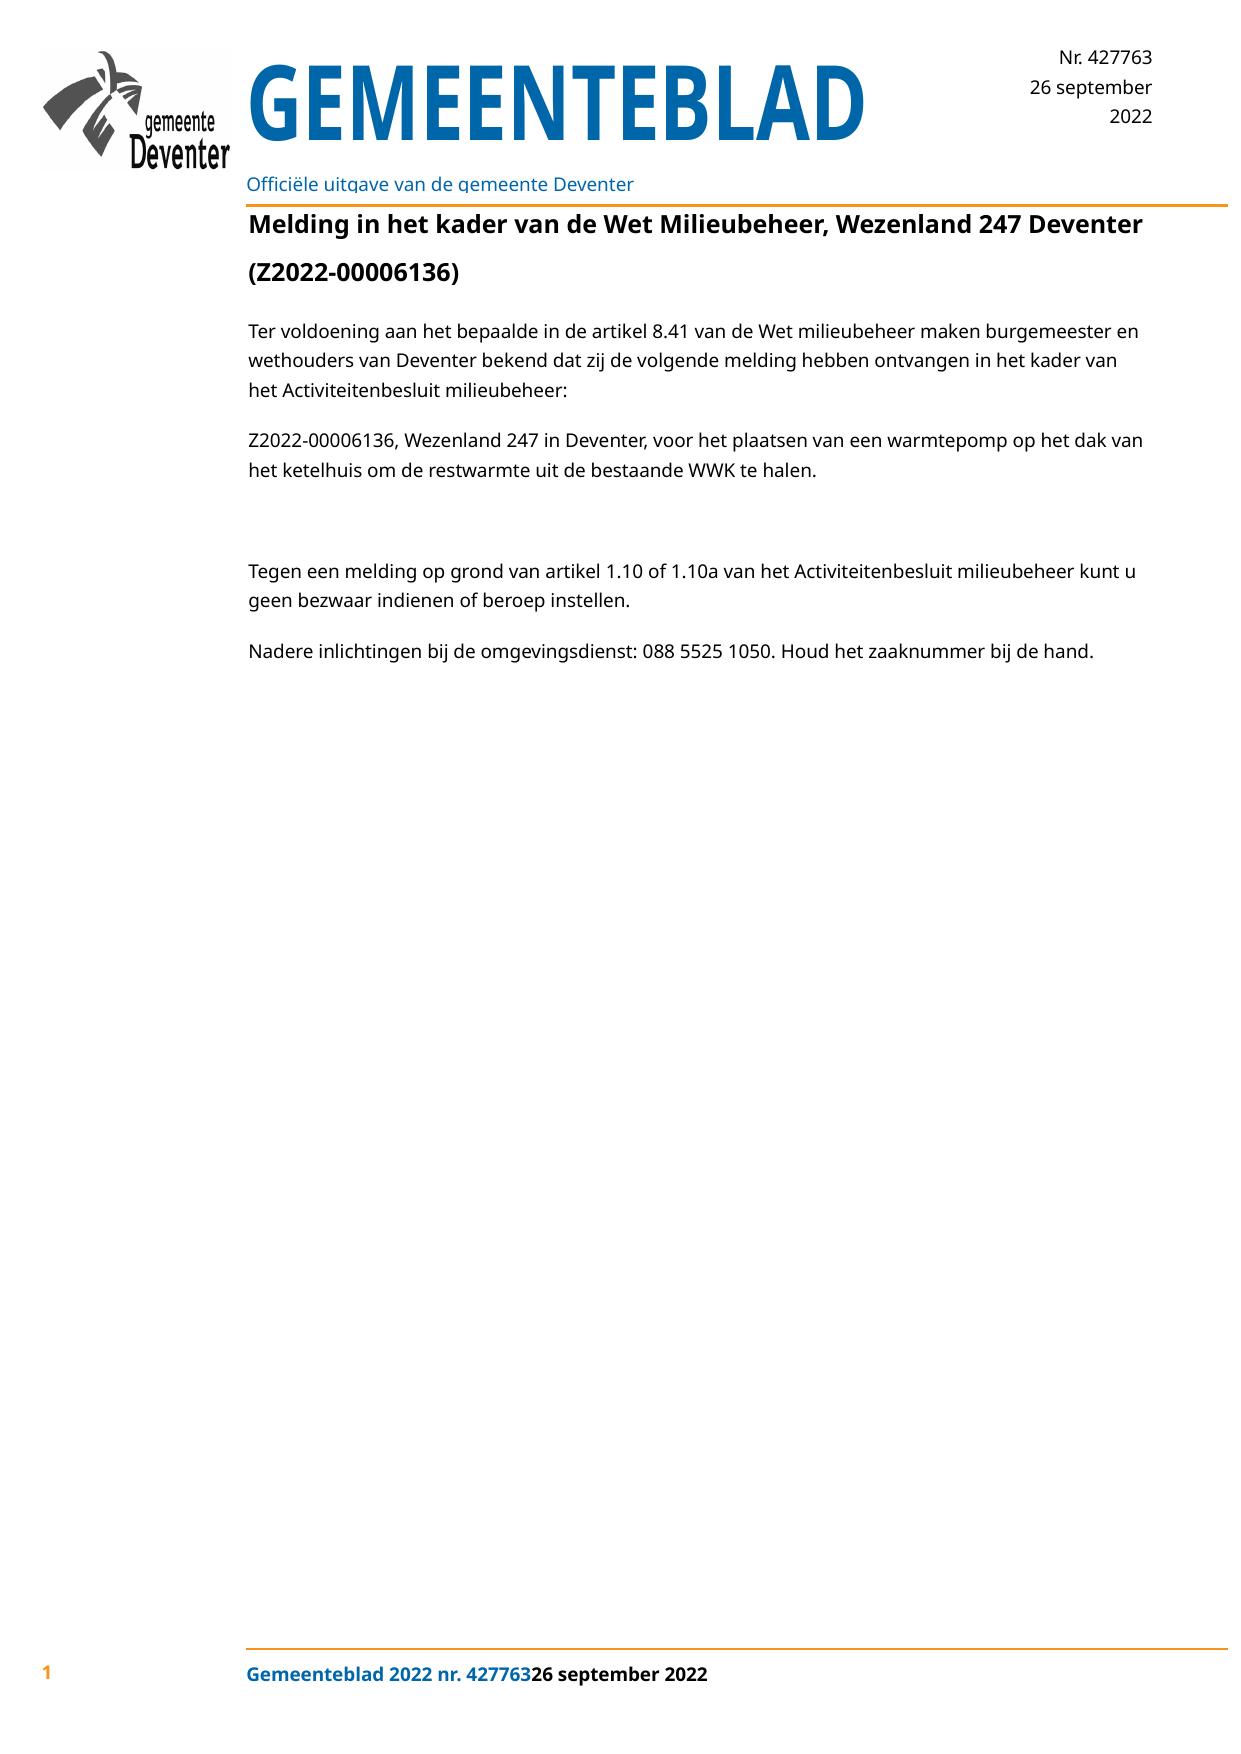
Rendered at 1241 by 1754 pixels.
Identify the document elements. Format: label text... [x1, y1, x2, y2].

text Melding in het kader van de Wet Milieubeheer, Wezenland 247 Deventer (Z2022-00006136) [248, 207, 1152, 288]
text Nadere inlichtingen bij de omgevingsdienst: 088 5525 1050. Houd het zaaknummer bij de hand. [248, 638, 1152, 664]
text Z2022-00006136, Wezenland 247 in Deventer, voor het plaatsen van een warmtepomp op het dak van het ketelhuis om de restwarmte uit de bestaande WWK te halen. [248, 427, 1152, 483]
picture [41, 47, 231, 172]
text Ter voldoening aan het bepaalde in de artikel 8.41 van de Wet milieubeheer maken burgemeester en wethouders van Deventer bekend dat zij de volgende melding hebben ontvangen in het kader van het Activiteitenbesluit milieubeheer: [248, 318, 1152, 403]
text Tegen een melding op grond van artikel 1.10 of 1.10a van het Activiteitenbesluit milieubeheer kunt u geen bezwaar indienen of beroep instellen. [248, 558, 1152, 613]
